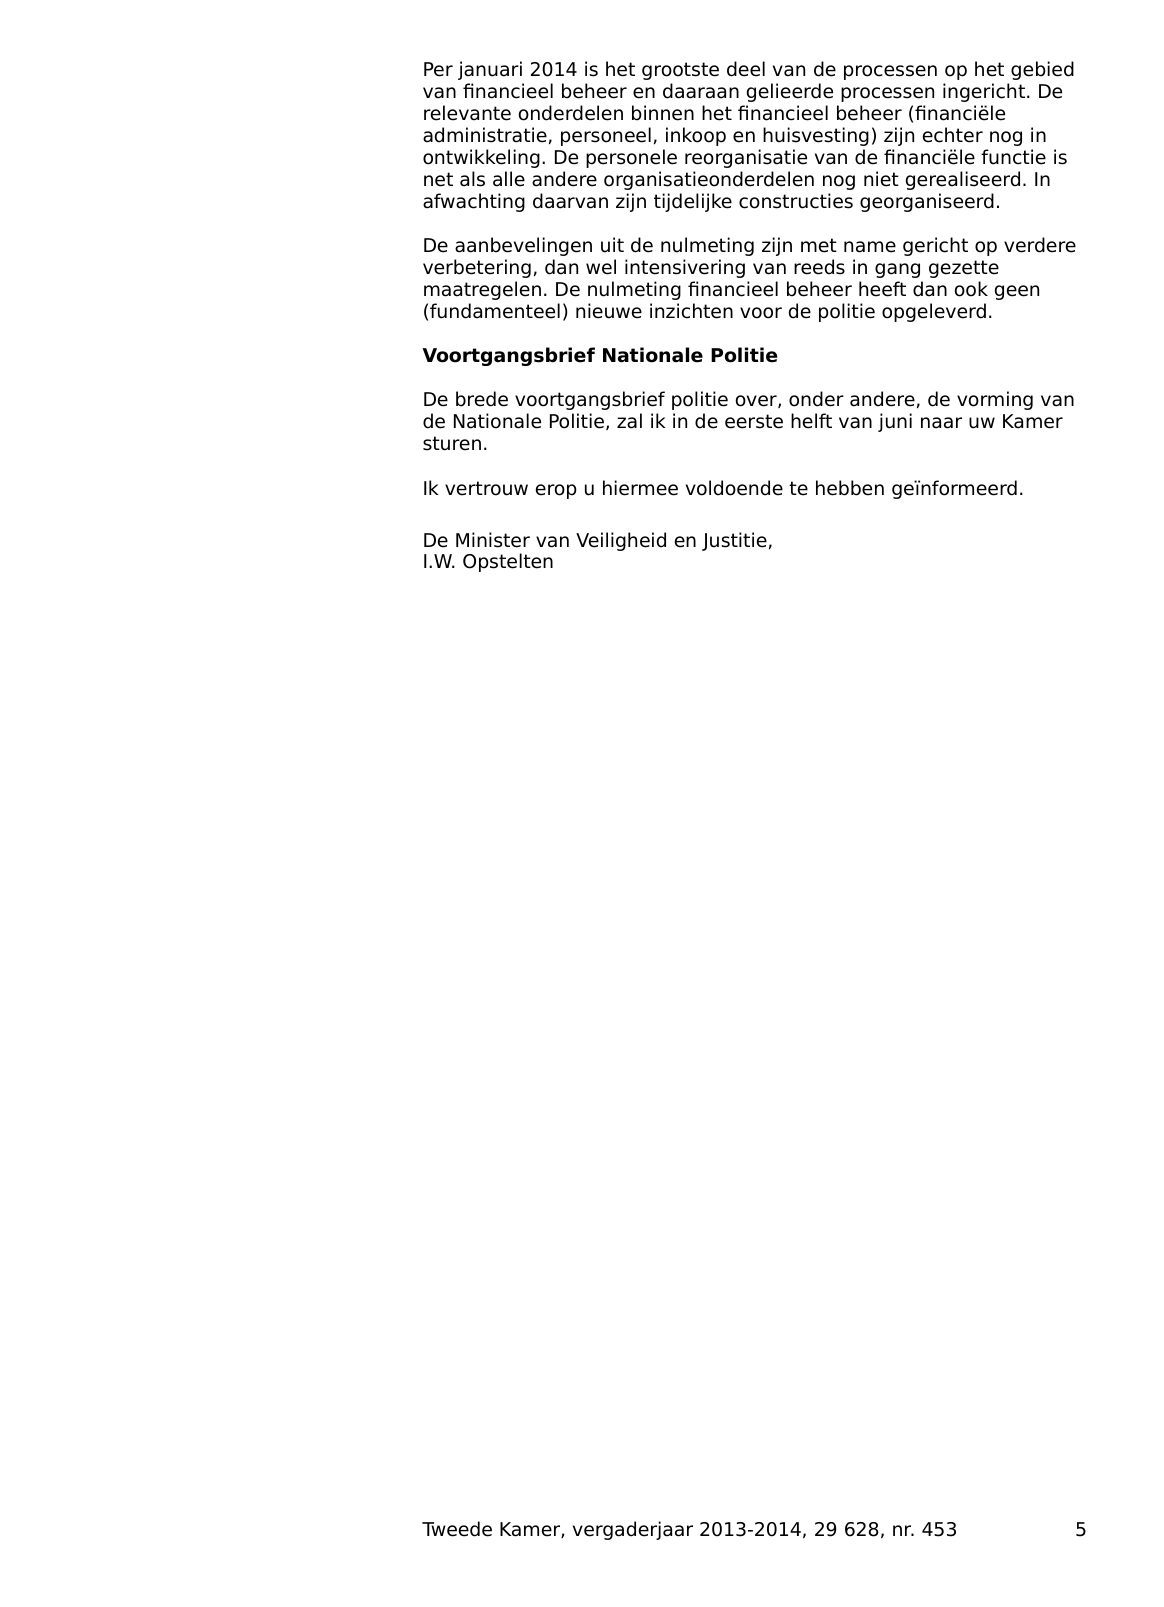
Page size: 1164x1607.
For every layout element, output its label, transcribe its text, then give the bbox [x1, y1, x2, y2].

text De brede voortgangsbrief politie over, onder andere, de vorming van de Nationale Politie, zal ik in de eerste helft van juni naar uw Kamer sturen. [422, 389, 1087, 455]
text De aanbevelingen uit de nulmeting zijn met name gericht op verdere verbetering, dan wel intensivering van reeds in gang gezette maatregelen. De nulmeting financieel beheer heeft dan ook geen (fundamenteel) nieuwe inzichten voor de politie opgeleverd. [422, 235, 1087, 323]
text De Minister van Veiligheid en Justitie, I.W. Opstelten [422, 529, 1087, 573]
text Per januari 2014 is het grootste deel van de processen op het gebied van financieel beheer en daaraan gelieerde processen ingericht. De relevante onderdelen binnen het financieel beheer (financiële administratie, personeel, inkoop en huisvesting) zijn echter nog in ontwikkeling. De personele reorganisatie van de financiële functie is net als alle andere organisatieonderdelen nog niet gerealiseerd. In afwachting daarvan zijn tijdelijke constructies georganiseerd. [422, 59, 1087, 213]
text Ik vertrouw erop u hiermee voldoende te hebben geïnformeerd. [422, 477, 1087, 499]
subtitle Voortgangsbrief Nationale Politie [422, 345, 1087, 367]
